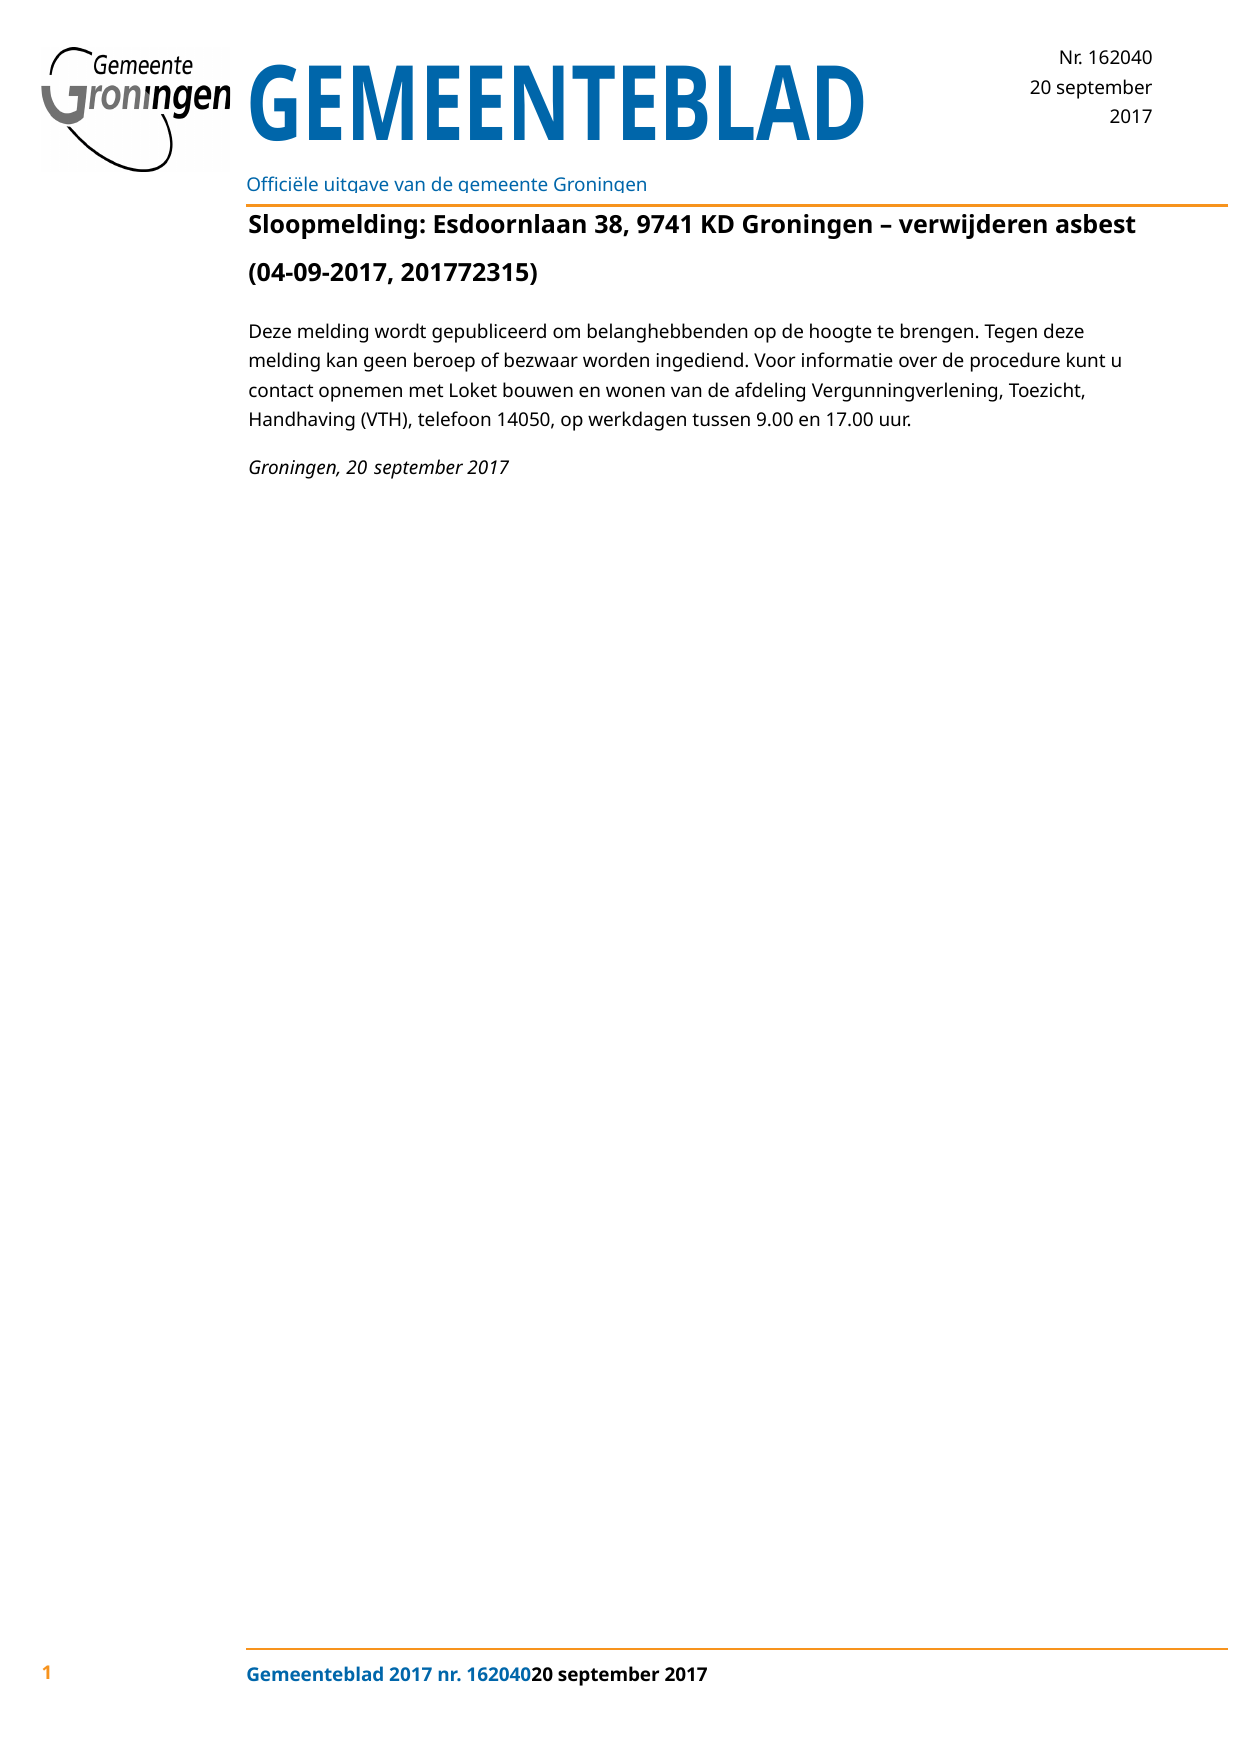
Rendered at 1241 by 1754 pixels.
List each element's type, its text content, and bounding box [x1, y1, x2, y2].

picture [41, 47, 231, 172]
text Deze melding wordt gepubliceerd om belanghebbenden op de hoogte te brengen. Tegen deze melding kan geen beroep of bezwaar worden ingediend. Voor informatie over de procedure kunt u contact opnemen met Loket bouwen en wonen van de afdeling Vergunningverlening, Toezicht, Handhaving (VTH), telefoon 14050, op werkdagen tussen 9.00 en 17.00 uur. [248, 318, 1152, 432]
text Groningen, 20 september 2017 [248, 454, 1152, 480]
text Sloopmelding: Esdoornlaan 38, 9741 KD Groningen – verwijderen asbest (04-09-2017, 201772315) [248, 207, 1152, 288]
